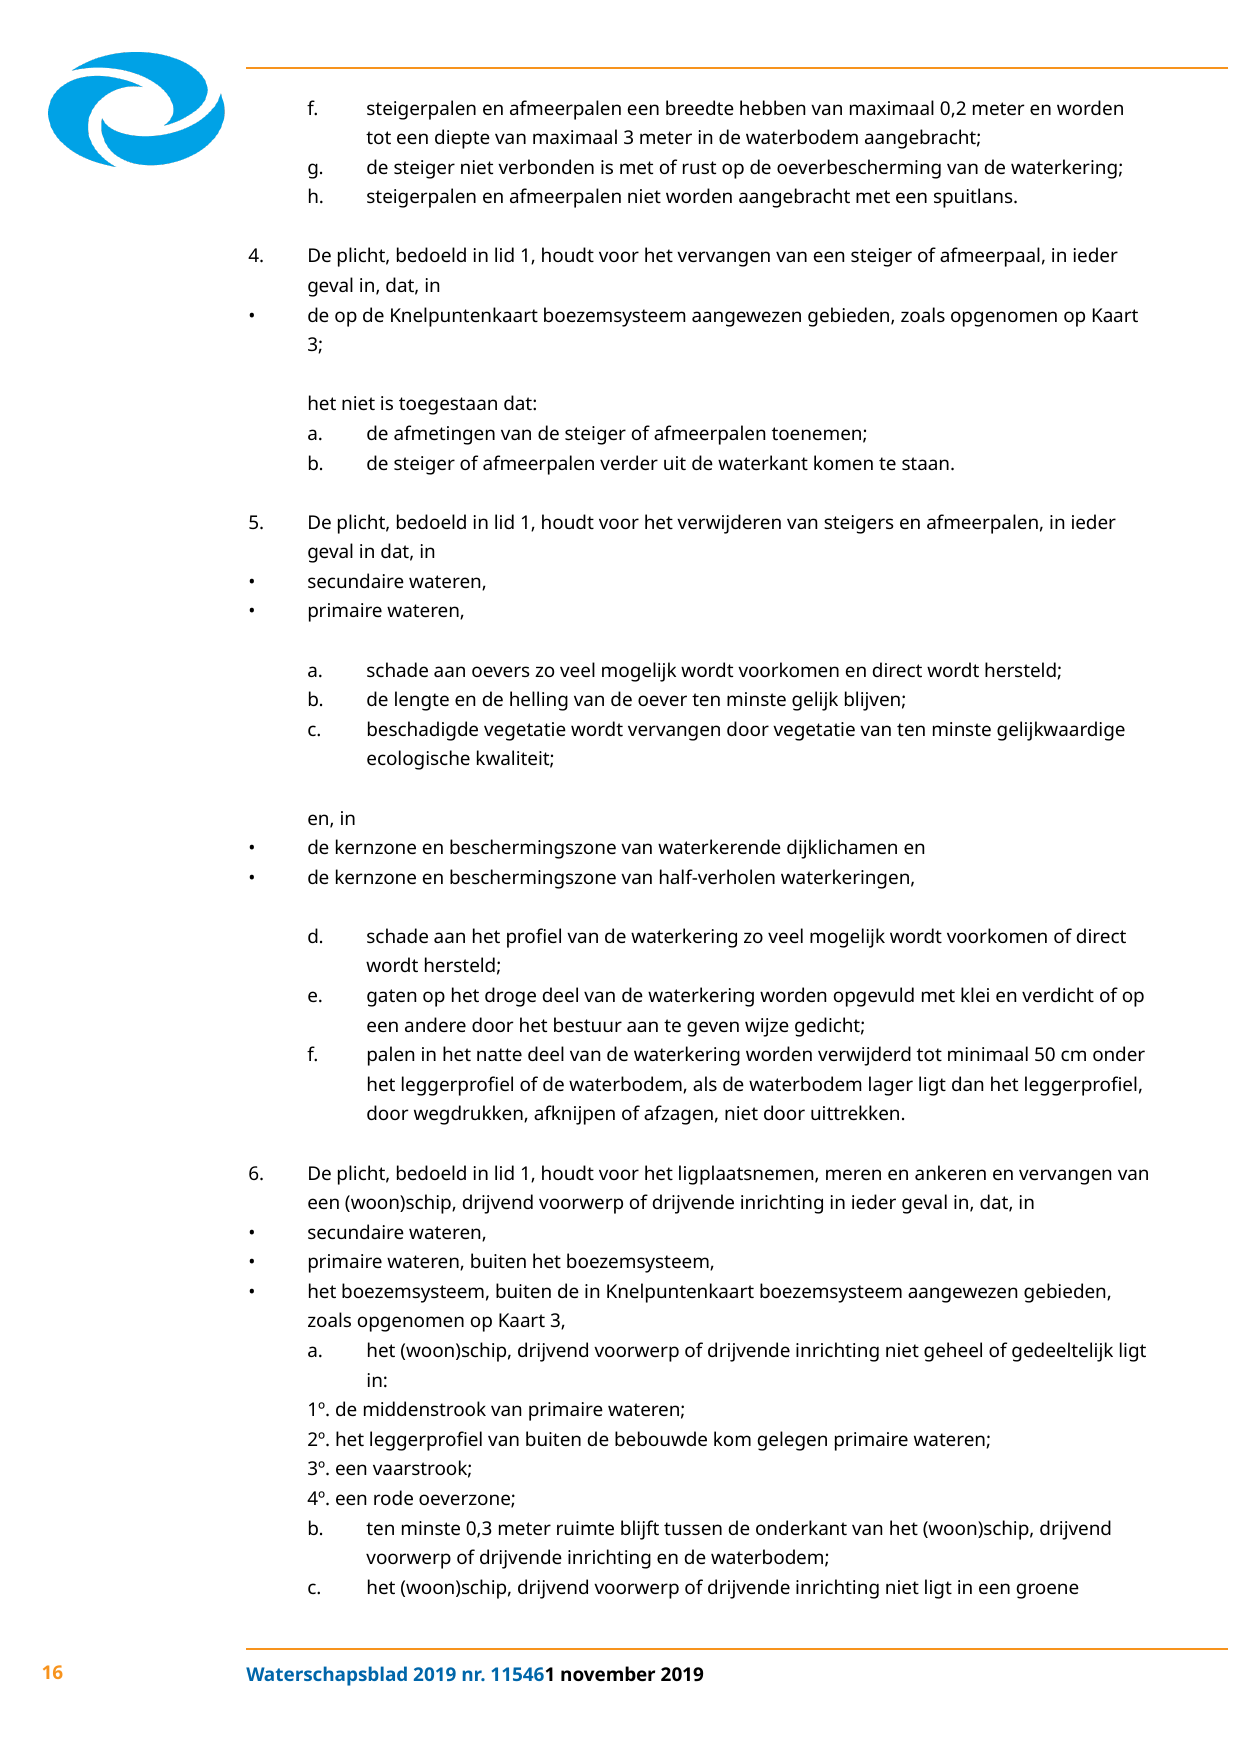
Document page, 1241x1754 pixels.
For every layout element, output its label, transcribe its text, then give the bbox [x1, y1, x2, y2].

list palen in het natte deel van de waterkering worden verwijderd tot minimaal 50 cm onder het leggerprofiel of de waterbodem, als de waterbodem lager ligt dan het leggerprofiel, door wegdrukken, afknijpen of afzagen, niet door uittrekken. [307, 1041, 1152, 1126]
list de afmetingen van de steiger of afmeerpalen toenemen; [307, 420, 1152, 446]
list het (woon)schip, drijvend voorwerp of drijvende inrichting niet geheel of gedeeltelijk ligt in: [307, 1337, 1152, 1393]
list 3º. een vaarstrook; [248, 1456, 1152, 1481]
list gaten op het droge deel van de waterkering worden opgevuld met klei en verdicht of op een andere door het bestuur aan te geven wijze gedicht; [307, 982, 1152, 1038]
list de steiger of afmeerpalen verder uit de waterkant komen te staan. [307, 450, 1152, 476]
list schade aan oevers zo veel mogelijk wordt voorkomen en direct wordt hersteld; [307, 657, 1152, 683]
list De plicht, bedoeld in lid 1, houdt voor het vervangen van een steiger of afmeerpaal, in ieder geval in, dat, in [248, 243, 1152, 298]
list en, in [248, 805, 1152, 831]
list De plicht, bedoeld in lid 1, houdt voor het verwijderen van steigers en afmeerpalen, in ieder geval in dat, in [248, 509, 1152, 564]
list 1º. de middenstrook van primaire wateren; [248, 1396, 1152, 1422]
list ten minste 0,3 meter ruimte blijft tussen de onderkant van het (woon)schip, drijvend voorwerp of drijvende inrichting en de waterbodem; [307, 1515, 1152, 1570]
list primaire wateren, [248, 598, 1152, 623]
picture [41, 47, 231, 172]
list de lengte en de helling van de oever ten minste gelijk blijven; [307, 686, 1152, 712]
list het (woon)schip, drijvend voorwerp of drijvende inrichting niet ligt in een groene [307, 1574, 1152, 1600]
list de steiger niet verbonden is met of rust op de oeverbescherming van de waterkering; [307, 154, 1152, 180]
list primaire wateren, buiten het boezemsysteem, [248, 1248, 1152, 1274]
list 2º. het leggerprofiel van buiten de bebouwde kom gelegen primaire wateren; [248, 1426, 1152, 1452]
list de kernzone en beschermingszone van half-verholen waterkeringen, [248, 864, 1152, 890]
list het boezemsysteem, buiten de in Knelpuntenkaart boezemsysteem aangewezen gebieden, zoals opgenomen op Kaart 3, [248, 1278, 1152, 1333]
list secundaire wateren, [248, 1219, 1152, 1245]
list de kernzone en beschermingszone van waterkerende dijklichamen en [248, 834, 1152, 860]
list de op de Knelpuntenkaart boezemsysteem aangewezen gebieden, zoals opgenomen op Kaart 3; [248, 302, 1152, 357]
list het niet is toegestaan dat: [248, 391, 1152, 416]
list beschadigde vegetatie wordt vervangen door vegetatie van ten minste gelijkwaardige ecologische kwaliteit; [307, 716, 1152, 771]
list secundaire wateren, [248, 568, 1152, 594]
list De plicht, bedoeld in lid 1, houdt voor het ligplaatsnemen, meren en ankeren en vervangen van een (woon)schip, drijvend voorwerp of drijvende inrichting in ieder geval in, dat, in [248, 1160, 1152, 1215]
list steigerpalen en afmeerpalen niet worden aangebracht met een spuitlans. [307, 183, 1152, 209]
list steigerpalen en afmeerpalen een breedte hebben van maximaal 0,2 meter en worden tot een diepte van maximaal 3 meter in de waterbodem aangebracht; [307, 95, 1152, 150]
list schade aan het profiel van de waterkering zo veel mogelijk wordt voorkomen of direct wordt hersteld; [307, 923, 1152, 978]
list 4º. een rode oeverzone; [248, 1485, 1152, 1511]
